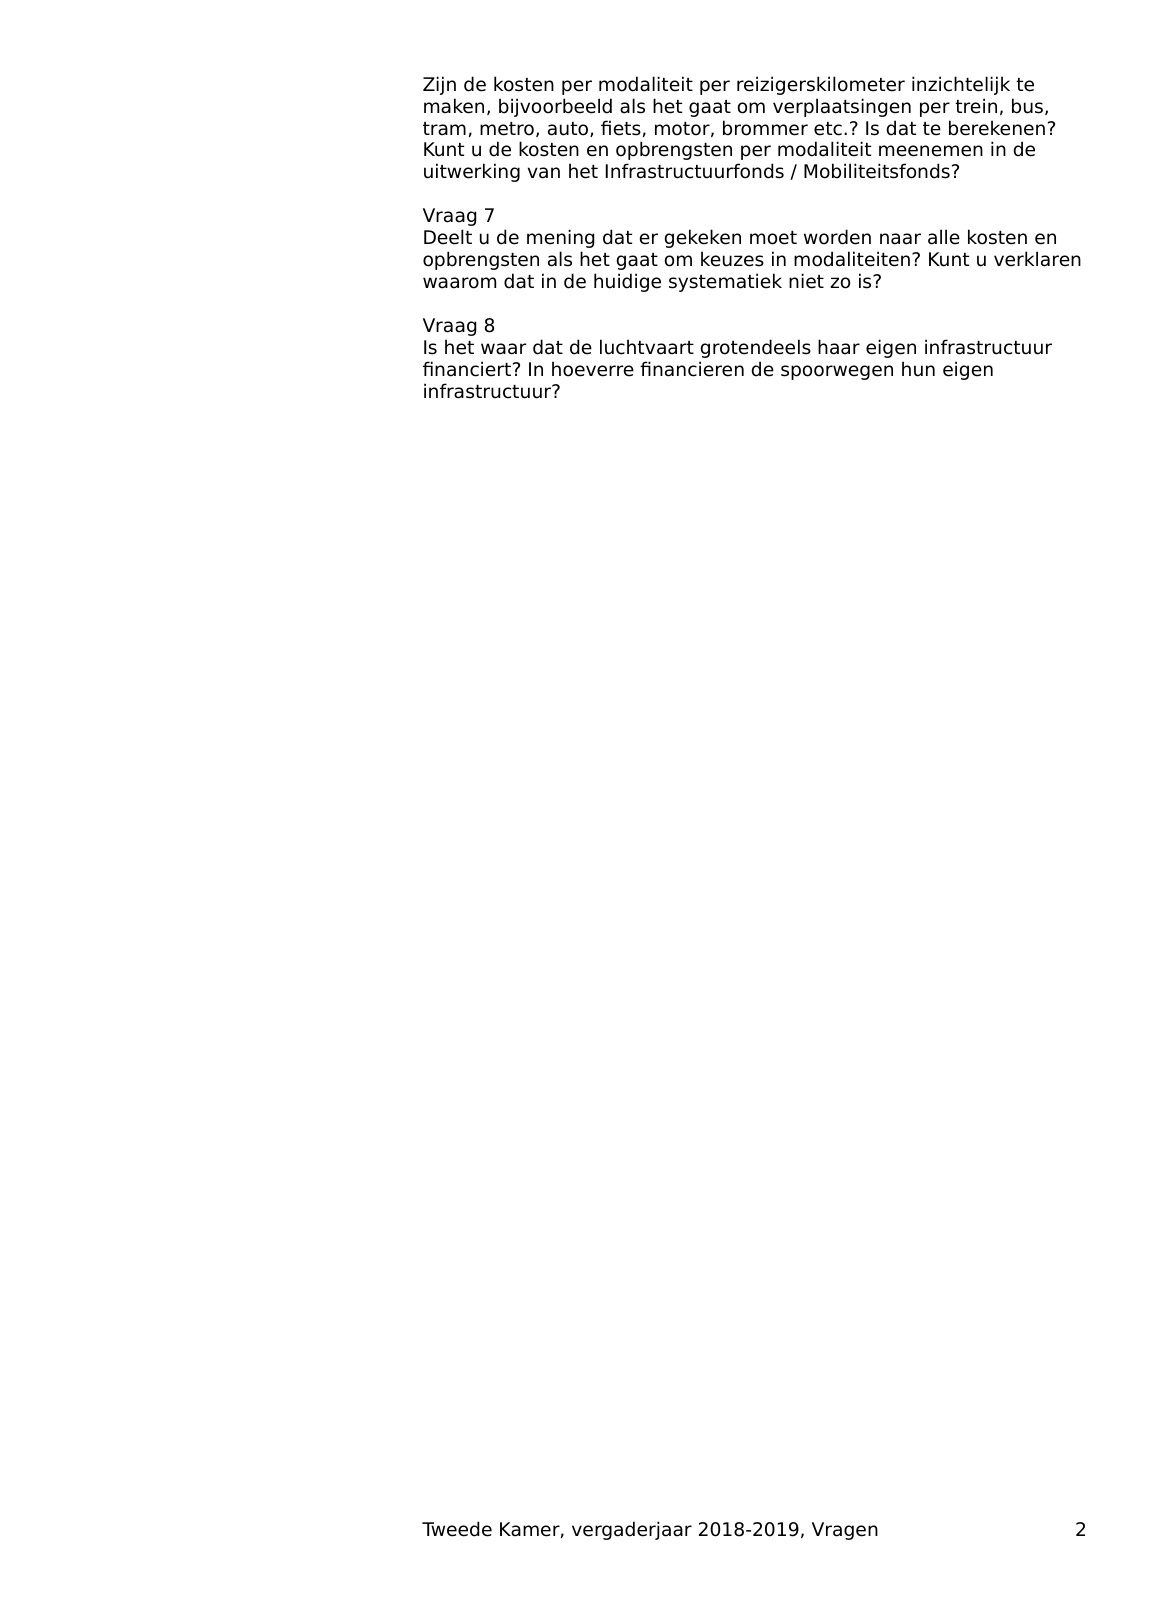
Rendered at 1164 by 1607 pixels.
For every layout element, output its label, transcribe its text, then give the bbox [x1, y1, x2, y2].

text Zijn de kosten per modaliteit per reizigerskilometer inzichtelijk te maken, bijvoorbeeld als het gaat om verplaatsingen per trein, bus, tram, metro, auto, fiets, motor, brommer etc.? Is dat te berekenen? Kunt u de kosten en opbrengsten per modaliteit meenemen in de uitwerking van het Infrastructuurfonds / Mobiliteitsfonds? [422, 74, 1087, 183]
text Vraag 7 [422, 205, 1087, 227]
text Is het waar dat de luchtvaart grotendeels haar eigen infrastructuur financiert? In hoeverre financieren de spoorwegen hun eigen infrastructuur? [422, 337, 1087, 402]
text Deelt u de mening dat er gekeken moet worden naar alle kosten en opbrengsten als het gaat om keuzes in modaliteiten? Kunt u verklaren waarom dat in de huidige systematiek niet zo is? [422, 227, 1087, 293]
text Vraag 8 [422, 315, 1087, 337]
